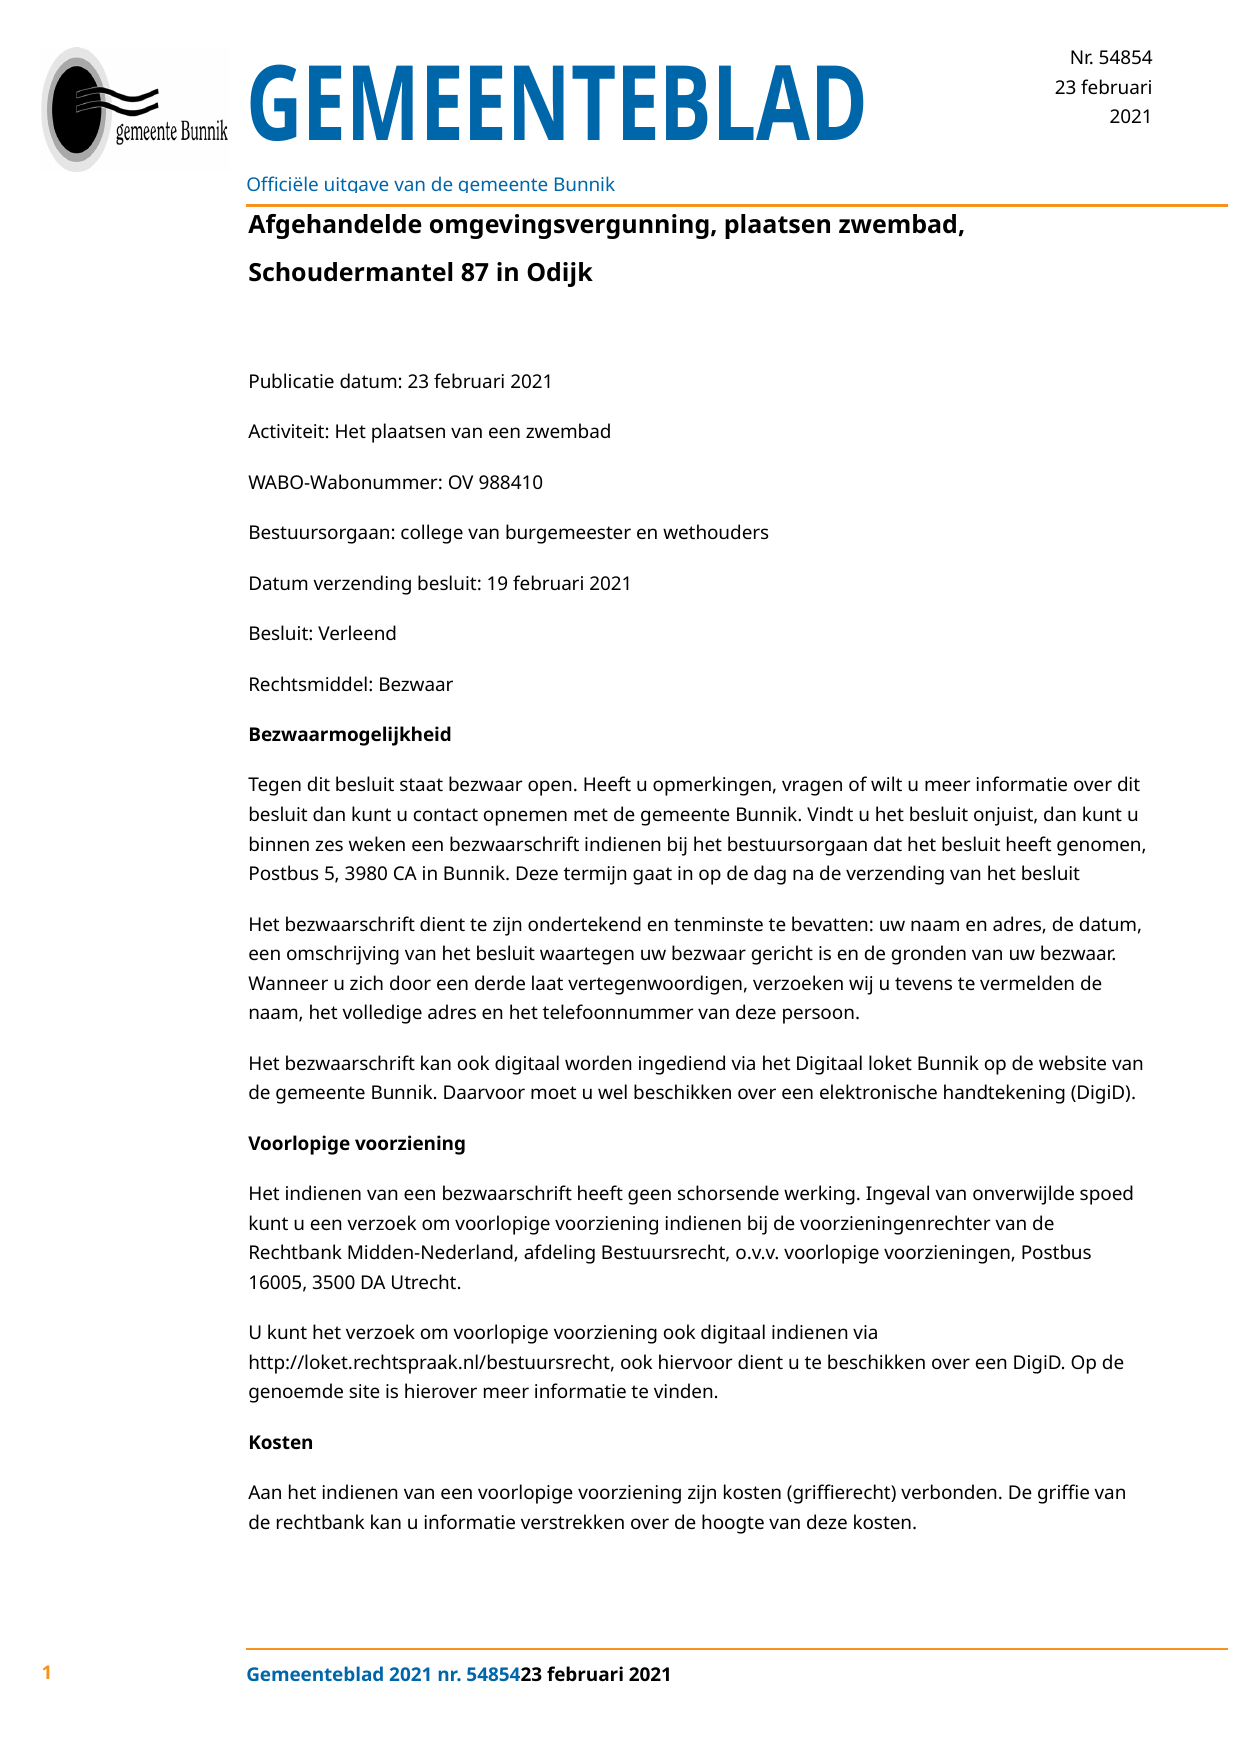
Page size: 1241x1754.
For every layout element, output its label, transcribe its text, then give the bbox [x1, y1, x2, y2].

text Het bezwaarschrift dient te zijn ondertekend en tenminste te bevatten: uw naam en adres, de datum, een omschrijving van het besluit waartegen uw bezwaar gericht is en de gronden van uw bezwaar. Wanneer u zich door een derde laat vertegenwoordigen, verzoeken wij u tevens te vermelden de naam, het volledige adres en het telefoonnummer van deze persoon. [248, 911, 1152, 1025]
text U kunt het verzoek om voorlopige voorziening ook digitaal indienen via http://loket.rechtspraak.nl/bestuursrecht, ook hiervoor dient u te beschikken over een DigiD. Op de genoemde site is hierover meer informatie te vinden. [248, 1319, 1152, 1404]
text Kosten [248, 1429, 1152, 1455]
text Rechtsmiddel: Bezwaar [248, 671, 1152, 697]
text Afgehandelde omgevingsvergunning, plaatsen zwembad, Schoudermantel 87 in Odijk [248, 207, 1152, 288]
text Het bezwaarschrift kan ook digitaal worden ingediend via het Digitaal loket Bunnik op de website van de gemeente Bunnik. Daarvoor moet u wel beschikken over een elektronische handtekening (DigiD). [248, 1050, 1152, 1105]
text Het indienen van een bezwaarschrift heeft geen schorsende werking. Ingeval van onverwijlde spoed kunt u een verzoek om voorlopige voorziening indienen bij de voorzieningenrechter van de Rechtbank Midden-Nederland, afdeling Bestuursrecht, o.v.v. voorlopige voorzieningen, Postbus 16005, 3500 DA Utrecht. [248, 1180, 1152, 1295]
text Voorlopige voorziening [248, 1130, 1152, 1156]
text WABO-Wabonummer: OV 988410 [248, 469, 1152, 495]
text Activiteit: Het plaatsen van een zwembad [248, 419, 1152, 444]
text Tegen dit besluit staat bezwaar open. Heeft u opmerkingen, vragen of wilt u meer informatie over dit besluit dan kunt u contact opnemen met de gemeente Bunnik. Vindt u het besluit onjuist, dan kunt u binnen zes weken een bezwaarschrift indienen bij het bestuursorgaan dat het besluit heeft genomen, Postbus 5, 3980 CA in Bunnik. Deze termijn gaat in op de dag na de verzending van het besluit [248, 772, 1152, 886]
picture [41, 47, 231, 172]
text Besluit: Verleend [248, 620, 1152, 646]
text Aan het indienen van een voorlopige voorziening zijn kosten (griffierecht) verbonden. De griffie van de rechtbank kan u informatie verstrekken over de hoogte van deze kosten. [248, 1479, 1152, 1535]
text Bestuursorgaan: college van burgemeester en wethouders [248, 519, 1152, 545]
text Bezwaarmogelijkheid [248, 721, 1152, 747]
text Datum verzending besluit: 19 februari 2021 [248, 570, 1152, 596]
text Publicatie datum: 23 februari 2021 [248, 368, 1152, 394]
